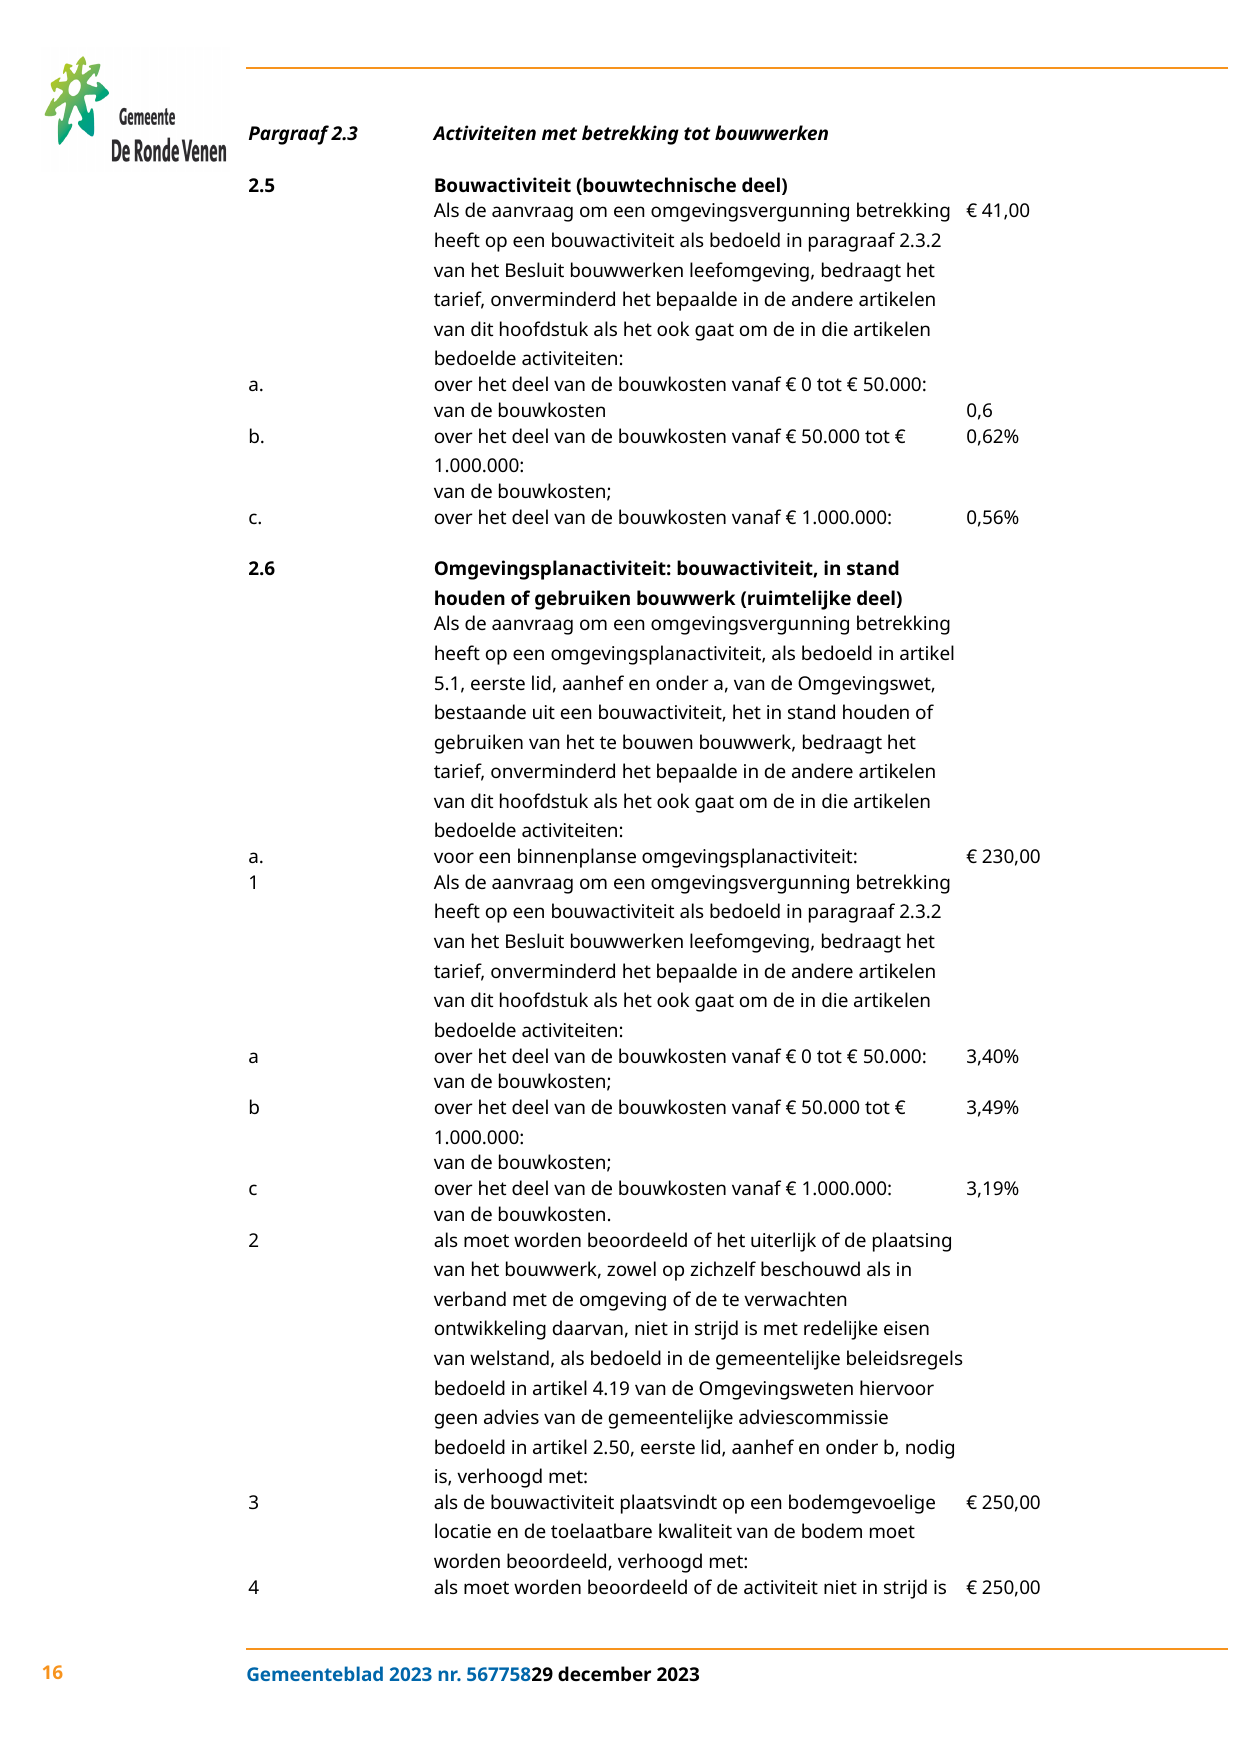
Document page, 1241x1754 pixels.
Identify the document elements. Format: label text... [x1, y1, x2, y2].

table_cell c. [248, 504, 433, 529]
table_cell b. [248, 423, 433, 478]
table_cell [248, 146, 433, 172]
table_cell over het deel van de bouwkosten vanaf € 1.000.000: [434, 504, 966, 529]
table_cell [966, 121, 1152, 146]
table_cell b [248, 1094, 433, 1149]
table_cell a. [248, 371, 433, 397]
table_cell a. [248, 844, 433, 869]
table_cell [966, 555, 1152, 611]
table_cell [248, 530, 433, 555]
table_cell [966, 172, 1152, 198]
table_cell 3 [248, 1489, 433, 1574]
table_cell [248, 1150, 433, 1175]
picture [41, 47, 231, 172]
table_cell [966, 611, 1152, 843]
table_cell [434, 530, 966, 555]
table_cell [966, 371, 1152, 397]
table_cell a [248, 1043, 433, 1068]
table_cell € 230,00 [966, 844, 1152, 869]
table_cell 0,6 [966, 397, 1152, 423]
table_cell Als de aanvraag om een omgevingsvergunning betrekking heeft op een bouwactiviteit als bedoeld in paragraaf 2.3.2 van het Besluit bouwwerken leefomgeving, bedraagt het tarief, onverminderd het bepaalde in de andere artikelen van dit hoofdstuk als het ook gaat om de in die artikelen bedoelde activiteiten: [434, 869, 966, 1043]
table_cell over het deel van de bouwkosten vanaf € 50.000 tot € 1.000.000: [434, 1094, 966, 1149]
table_cell Als de aanvraag om een omgevingsvergunning betrekking heeft op een omgevingsplanactiviteit, als bedoeld in artikel 5.1, eerste lid, aanhef en onder a, van de Omgevingswet, bestaande uit een bouwactiviteit, het in stand houden of gebruiken van het te bouwen bouwwerk, bedraagt het tarief, onverminderd het bepaalde in de andere artikelen van dit hoofdstuk als het ook gaat om de in die artikelen bedoelde activiteiten: [434, 611, 966, 843]
table_cell 2.6 [248, 555, 433, 611]
table_cell over het deel van de bouwkosten vanaf € 50.000 tot € 1.000.000: [434, 423, 966, 478]
table_cell van de bouwkosten. [434, 1201, 966, 1227]
table_cell [248, 1069, 433, 1094]
table_cell 2.5 [248, 172, 433, 198]
table_cell over het deel van de bouwkosten vanaf € 0 tot € 50.000: [434, 371, 966, 397]
table_cell [966, 1150, 1152, 1175]
table_cell van de bouwkosten; [434, 1150, 966, 1175]
table_cell Pargraaf 2.3 [248, 121, 433, 146]
table_cell 4 [248, 1574, 433, 1600]
table_cell € 250,00 [966, 1574, 1152, 1600]
table_cell € 250,00 [966, 1489, 1152, 1574]
table_cell Als de aanvraag om een omgevingsvergunning betrekking heeft op een bouwactiviteit als bedoeld in paragraaf 2.3.2 van het Besluit bouwwerken leefomgeving, bedraagt het tarief, onverminderd het bepaalde in de andere artikelen van dit hoofdstuk als het ook gaat om de in die artikelen bedoelde activiteiten: [434, 198, 966, 371]
table_cell [966, 869, 1152, 1043]
table_cell van de bouwkosten; [434, 478, 966, 504]
table_cell [248, 95, 433, 121]
table_cell 0,56% [966, 504, 1152, 529]
table_cell [966, 530, 1152, 555]
table_cell [966, 478, 1152, 504]
table_cell [966, 1201, 1152, 1227]
table_cell 3,49% [966, 1094, 1152, 1149]
table_cell als moet worden beoordeeld of de activiteit niet in strijd is [434, 1574, 966, 1600]
table_cell Omgevingsplanactiviteit: bouwactiviteit, in stand houden of gebruiken bouwwerk (ruimtelijke deel) [434, 555, 966, 611]
table_cell [966, 1227, 1152, 1489]
table_cell 3,19% [966, 1175, 1152, 1201]
table_cell [248, 198, 433, 371]
table_cell [966, 95, 1152, 121]
table_cell [248, 397, 433, 423]
table_cell 2 [248, 1227, 433, 1489]
table_cell als moet worden beoordeeld of het uiterlijk of de plaatsing van het bouwwerk, zowel op zichzelf beschouwd als in verband met de omgeving of de te verwachten ontwikkeling daarvan, niet in strijd is met redelijke eisen van welstand, als bedoeld in de gemeentelijke beleidsregels bedoeld in artikel 4.19 van de Omgevingsweten hiervoor geen advies van de gemeentelijke adviescommissie bedoeld in artikel 2.50, eerste lid, aanhef en onder b, nodig is, verhoogd met: [434, 1227, 966, 1489]
table_cell [966, 146, 1152, 172]
table_cell [248, 478, 433, 504]
table_cell [248, 1201, 433, 1227]
table_cell c [248, 1175, 433, 1201]
table_cell Bouwactiviteit (bouwtechnische deel) [434, 172, 966, 198]
table_cell van de bouwkosten; [434, 1069, 966, 1094]
table_cell [966, 1069, 1152, 1094]
table_cell over het deel van de bouwkosten vanaf € 0 tot € 50.000: [434, 1043, 966, 1068]
table_cell 3,40% [966, 1043, 1152, 1068]
table_cell over het deel van de bouwkosten vanaf € 1.000.000: [434, 1175, 966, 1201]
table_cell [434, 146, 966, 172]
table_cell Activiteiten met betrekking tot bouwwerken [434, 121, 966, 146]
table_cell 1 [248, 869, 433, 1043]
table_cell € 41,00 [966, 198, 1152, 371]
table_cell [248, 611, 433, 843]
table_cell 0,62% [966, 423, 1152, 478]
table_cell [434, 95, 966, 121]
table_cell van de bouwkosten [434, 397, 966, 423]
table_cell voor een binnenplanse omgevingsplanactiviteit: [434, 844, 966, 869]
table_cell als de bouwactiviteit plaatsvindt op een bodemgevoelige locatie en de toelaatbare kwaliteit van de bodem moet worden beoordeeld, verhoogd met: [434, 1489, 966, 1574]
